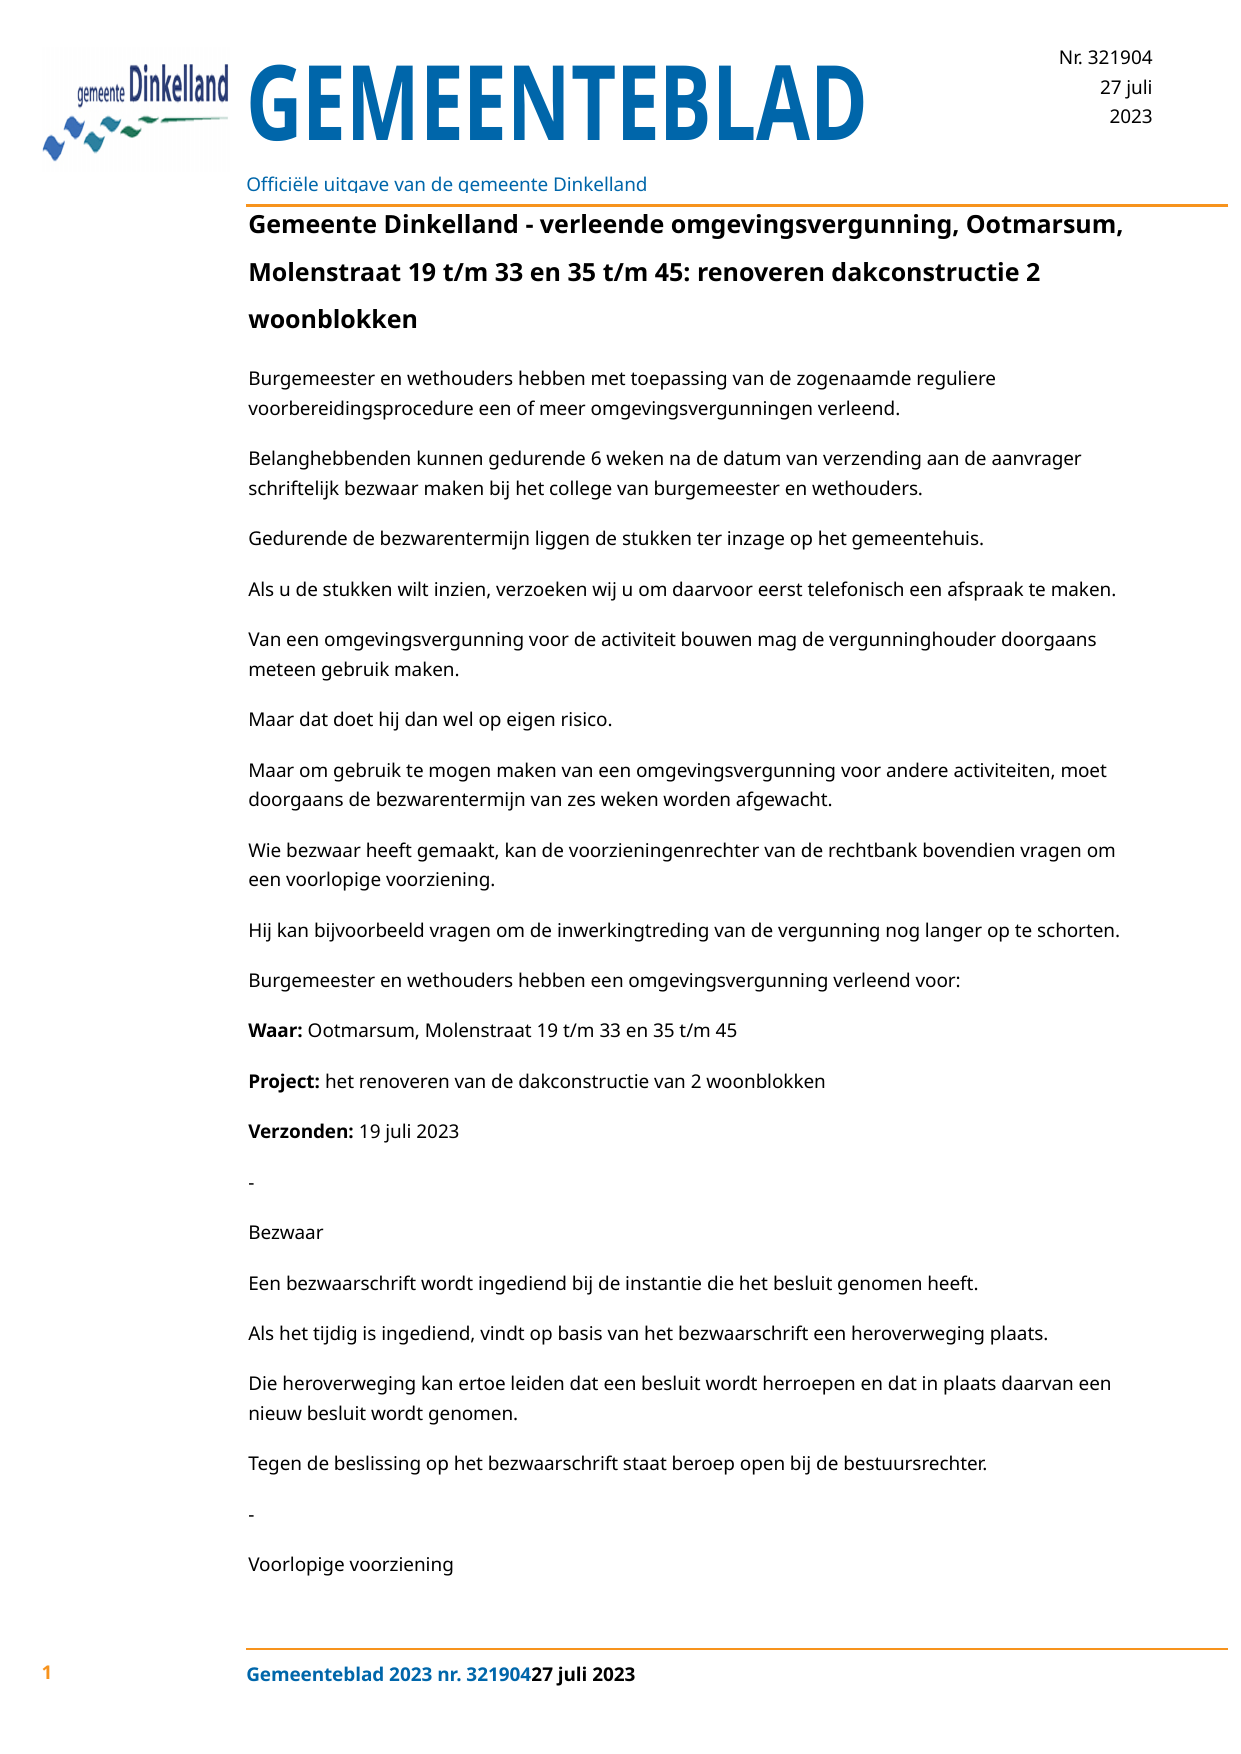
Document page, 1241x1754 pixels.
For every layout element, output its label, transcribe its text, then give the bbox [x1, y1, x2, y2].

text Voorlopige voorziening [248, 1551, 1152, 1577]
text - [248, 1169, 1152, 1194]
text Een bezwaarschrift wordt ingediend bij de instantie die het besluit genomen heeft. [248, 1270, 1152, 1295]
text - [248, 1501, 1152, 1527]
text Hij kan bijvoorbeeld vragen om de inwerkingtreding van de vergunning nog langer op te schorten. [248, 917, 1152, 942]
text Die heroverweging kan ertoe leiden dat een besluit wordt herroepen en dat in plaats daarvan een nieuw besluit wordt genomen. [248, 1371, 1152, 1426]
picture [41, 47, 231, 172]
text Burgemeester en wethouders hebben een omgevingsvergunning verleend voor: [248, 967, 1152, 993]
text Belanghebbenden kunnen gedurende 6 weken na de datum van verzending aan de aanvrager schriftelijk bezwaar maken bij het college van burgemeester en wethouders. [248, 446, 1152, 501]
text Tegen de beslissing op het bezwaarschrift staat beroep open bij de bestuursrechter. [248, 1451, 1152, 1476]
text Maar om gebruik te mogen maken van een omgevingsvergunning voor andere activiteiten, moet doorgaans de bezwarentermijn van zes weken worden afgewacht. [248, 757, 1152, 812]
text Gedurende de bezwarentermijn liggen de stukken ter inzage op het gemeentehuis. [248, 526, 1152, 551]
text Als u de stukken wilt inzien, verzoeken wij u om daarvoor eerst telefonisch een afspraak te maken. [248, 576, 1152, 602]
text Project: het renoveren van de dakconstructie van 2 woonblokken [248, 1068, 1152, 1094]
text Waar: Ootmarsum, Molenstraat 19 t/m 33 en 35 t/m 45 [248, 1018, 1152, 1043]
text Gemeente Dinkelland - verleende omgevingsvergunning, Ootmarsum, Molenstraat 19 t/m 33 en 35 t/m 45: renoveren dakconstructie 2 woonblokken [248, 207, 1152, 336]
text Bezwaar [248, 1219, 1152, 1245]
text Als het tijdig is ingediend, vindt op basis van het bezwaarschrift een heroverweging plaats. [248, 1320, 1152, 1346]
text Wie bezwaar heeft gemaakt, kan de voorzieningenrechter van de rechtbank bovendien vragen om een voorlopige voorziening. [248, 837, 1152, 892]
text Verzonden: 19 juli 2023 [248, 1118, 1152, 1144]
text Van een omgevingsvergunning voor de activiteit bouwen mag de vergunninghouder doorgaans meteen gebruik maken. [248, 626, 1152, 682]
text Burgemeester en wethouders hebben met toepassing van de zogenaamde reguliere voorbereidingsprocedure een of meer omgevingsvergunningen verleend. [248, 366, 1152, 421]
text Maar dat doet hij dan wel op eigen risico. [248, 706, 1152, 732]
